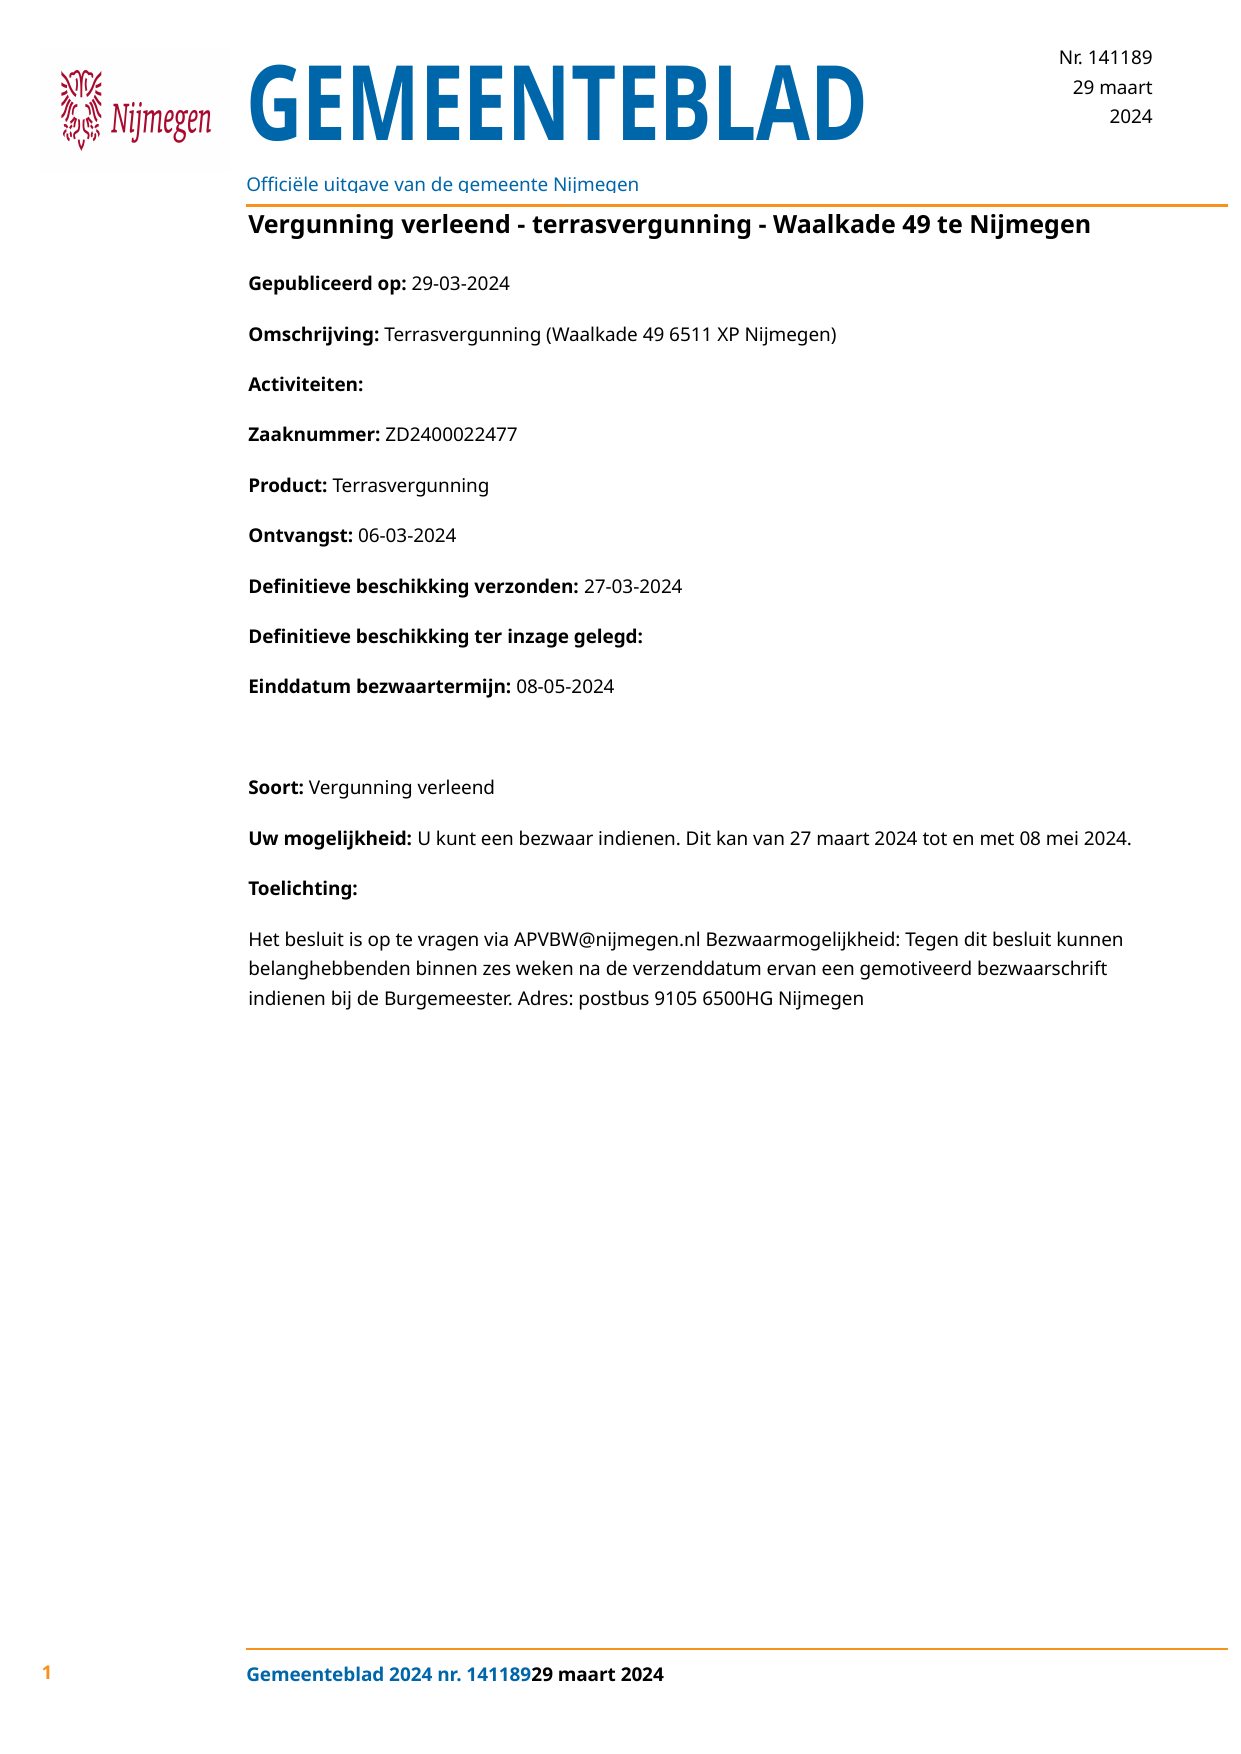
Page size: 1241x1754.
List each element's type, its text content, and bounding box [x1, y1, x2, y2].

picture [41, 47, 231, 172]
text Definitieve beschikking ter inzage gelegd: [248, 623, 1152, 649]
text Toelichting: [248, 875, 1152, 901]
text Soort: Vergunning verleend [248, 774, 1152, 800]
text Product: Terrasvergunning [248, 472, 1152, 498]
text Activiteiten: [248, 371, 1152, 397]
text Vergunning verleend - terrasvergunning - Waalkade 49 te Nijmegen [248, 207, 1152, 241]
text Ontvangst: 06-03-2024 [248, 522, 1152, 548]
text Zaaknummer: ZD2400022477 [248, 422, 1152, 447]
text Omschrijving: Terrasvergunning (Waalkade 49 6511 XP Nijmegen) [248, 321, 1152, 346]
text Einddatum bezwaartermijn: 08-05-2024 [248, 674, 1152, 699]
text Definitieve beschikking verzonden: 27-03-2024 [248, 573, 1152, 598]
text Het besluit is op te vragen via APVBW@nijmegen.nl Bezwaarmogelijkheid: Tegen dit besluit kunnen belanghebbenden binnen zes weken na de verzenddatum ervan een gemotiveerd bezwaarschrift indienen bij de Burgemeester. Adres: postbus 9105 6500HG Nijmegen [248, 926, 1152, 1011]
text Uw mogelijkheid: U kunt een bezwaar indienen. Dit kan van 27 maart 2024 tot en met 08 mei 2024. [248, 825, 1152, 851]
text Gepubliceerd op: 29-03-2024 [248, 270, 1152, 296]
